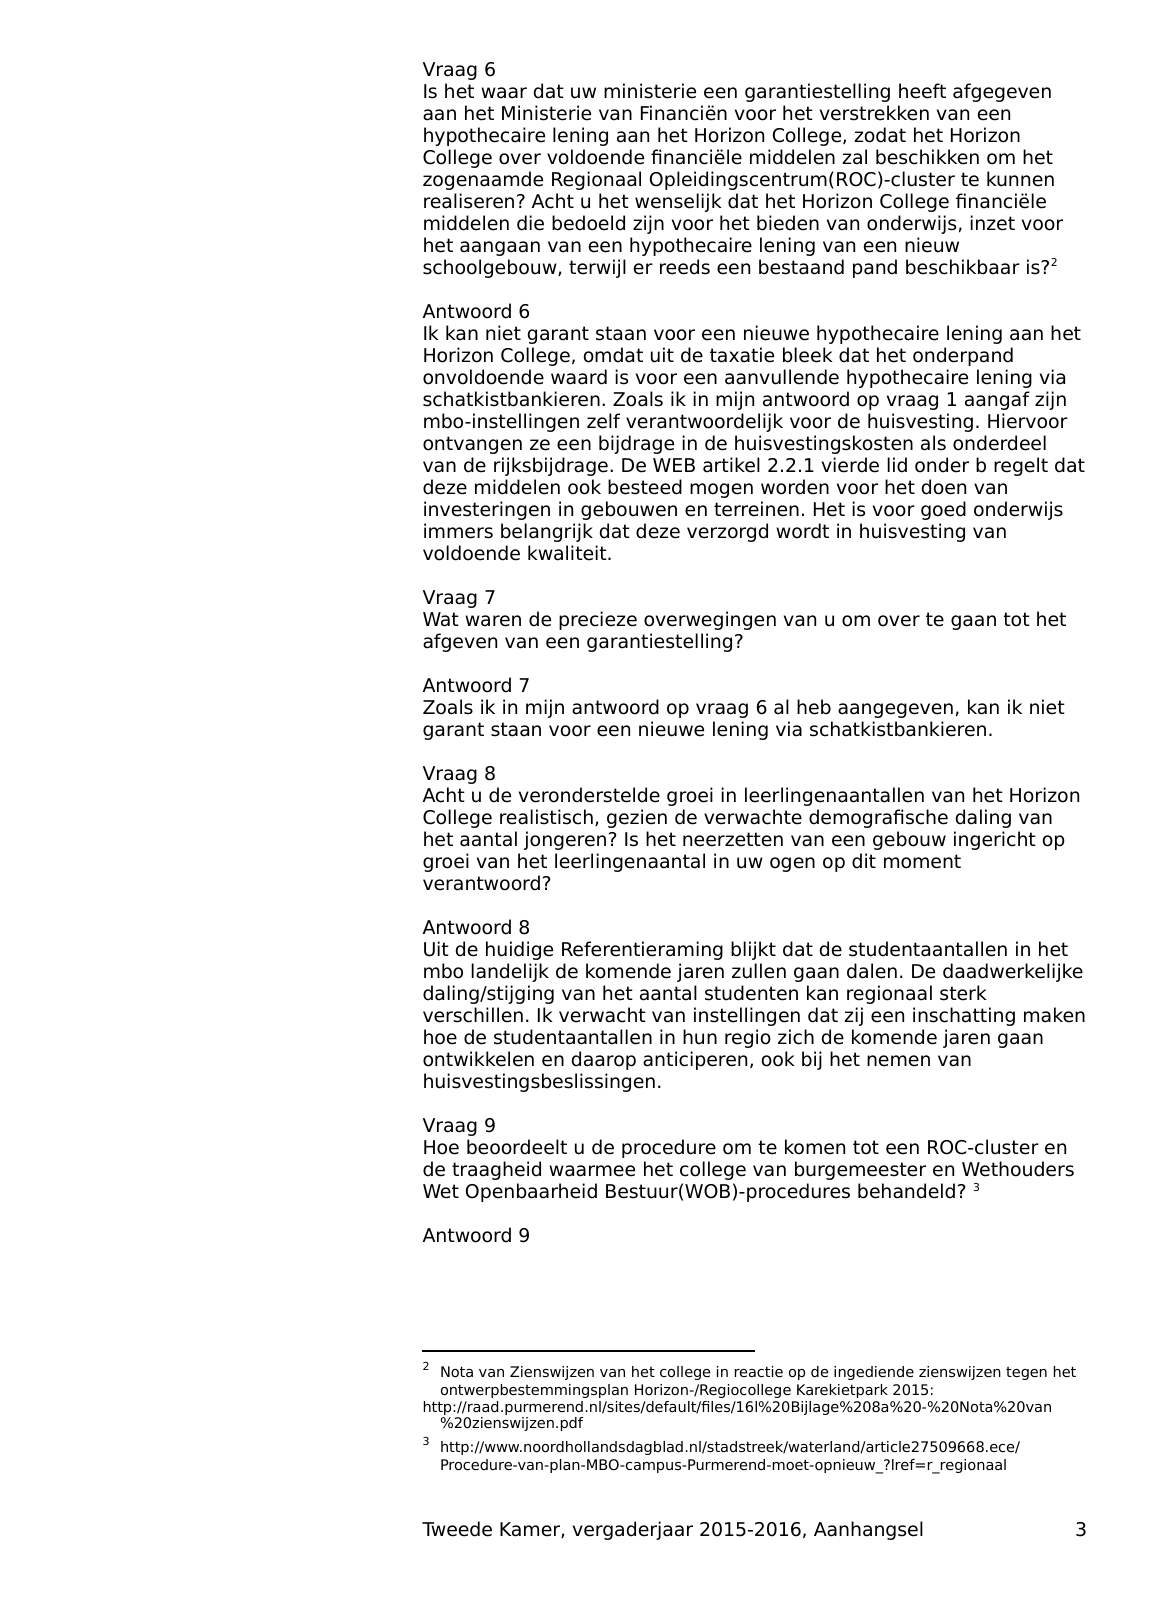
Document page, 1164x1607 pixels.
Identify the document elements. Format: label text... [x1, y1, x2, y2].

text http://raad.purmerend.nl/sites/default/files/16l%20Bijlage%208a%20-%20Nota%20van%20zienswijzen.pdf [422, 1399, 1087, 1432]
text Vraag 9 [422, 1115, 1087, 1137]
text http://www.noordhollandsdagblad.nl/stadstreek/waterland/article27509668.ece/Procedure-van-plan-MBO-campus-Purmerend-moet-opnieuw_?lref=r_regionaal [422, 1435, 1087, 1474]
text Antwoord 7 [422, 675, 1087, 697]
text Is het waar dat uw ministerie een garantiestelling heeft afgegeven aan het Ministerie van Financiën voor het verstrekken van een hypothecaire lening aan het Horizon College, zodat het Horizon College over voldoende financiële middelen zal beschikken om het zogenaamde Regionaal Opleidingscentrum(ROC)-cluster te kunnen realiseren? Acht u het wenselijk dat het Horizon College financiële middelen die bedoeld zijn voor het bieden van onderwijs, inzet voor het aangaan van een hypothecaire lening van een nieuw schoolgebouw, terwijl er reeds een bestaand pand beschikbaar is? [422, 81, 1087, 279]
text Vraag 8 [422, 763, 1087, 785]
text Acht u de veronderstelde groei in leerlingenaantallen van het Horizon College realistisch, gezien de verwachte demografische daling van het aantal jongeren? Is het neerzetten van een gebouw ingericht op groei van het leerlingenaantal in uw ogen op dit moment verantwoord? [422, 785, 1087, 895]
text Zoals ik in mijn antwoord op vraag 6 al heb aangegeven, kan ik niet garant staan voor een nieuwe lening via schatkistbankieren. [422, 697, 1087, 741]
text Hoe beoordeelt u de procedure om te komen tot een ROC-cluster en de traagheid waarmee het college van burgemeester en Wethouders Wet Openbaarheid Bestuur(WOB)-procedures behandeld? [422, 1137, 1087, 1203]
text Vraag 6 [422, 59, 1087, 81]
text Uit de huidige Referentieraming blijkt dat de studentaantallen in het mbo landelijk de komende jaren zullen gaan dalen. De daadwerkelijke daling/stijging van het aantal studenten kan regionaal sterk verschillen. Ik verwacht van instellingen dat zij een inschatting maken hoe de studentaantallen in hun regio zich de komende jaren gaan ontwikkelen en daarop anticiperen, ook bij het nemen van huisvestingsbeslissingen. [422, 939, 1087, 1093]
text Vraag 7 [422, 587, 1087, 609]
text Ik kan niet garant staan voor een nieuwe hypothecaire lening aan het Horizon College, omdat uit de taxatie bleek dat het onderpand onvoldoende waard is voor een aanvullende hypothecaire lening via schatkistbankieren. Zoals ik in mijn antwoord op vraag 1 aangaf zijn mbo-instellingen zelf verantwoordelijk voor de huisvesting. Hiervoor ontvangen ze een bijdrage in de huisvestingskosten als onderdeel van de rijksbijdrage. De WEB artikel 2.2.1 vierde lid onder b regelt dat deze middelen ook besteed mogen worden voor het doen van investeringen in gebouwen en terreinen. Het is voor goed onderwijs immers belangrijk dat deze verzorgd wordt in huisvesting van voldoende kwaliteit. [422, 323, 1087, 565]
text Antwoord 6 [422, 301, 1087, 323]
text Nota van Zienswijzen van het college in reactie op de ingediende zienswijzen tegen het ontwerpbestemmingsplan Horizon-/Regiocollege Karekietpark 2015: [422, 1360, 1087, 1399]
text Antwoord 8 [422, 917, 1087, 939]
text Wat waren de precieze overwegingen van u om over te gaan tot het afgeven van een garantiestelling? [422, 609, 1087, 653]
text Antwoord 9 [422, 1225, 1087, 1247]
